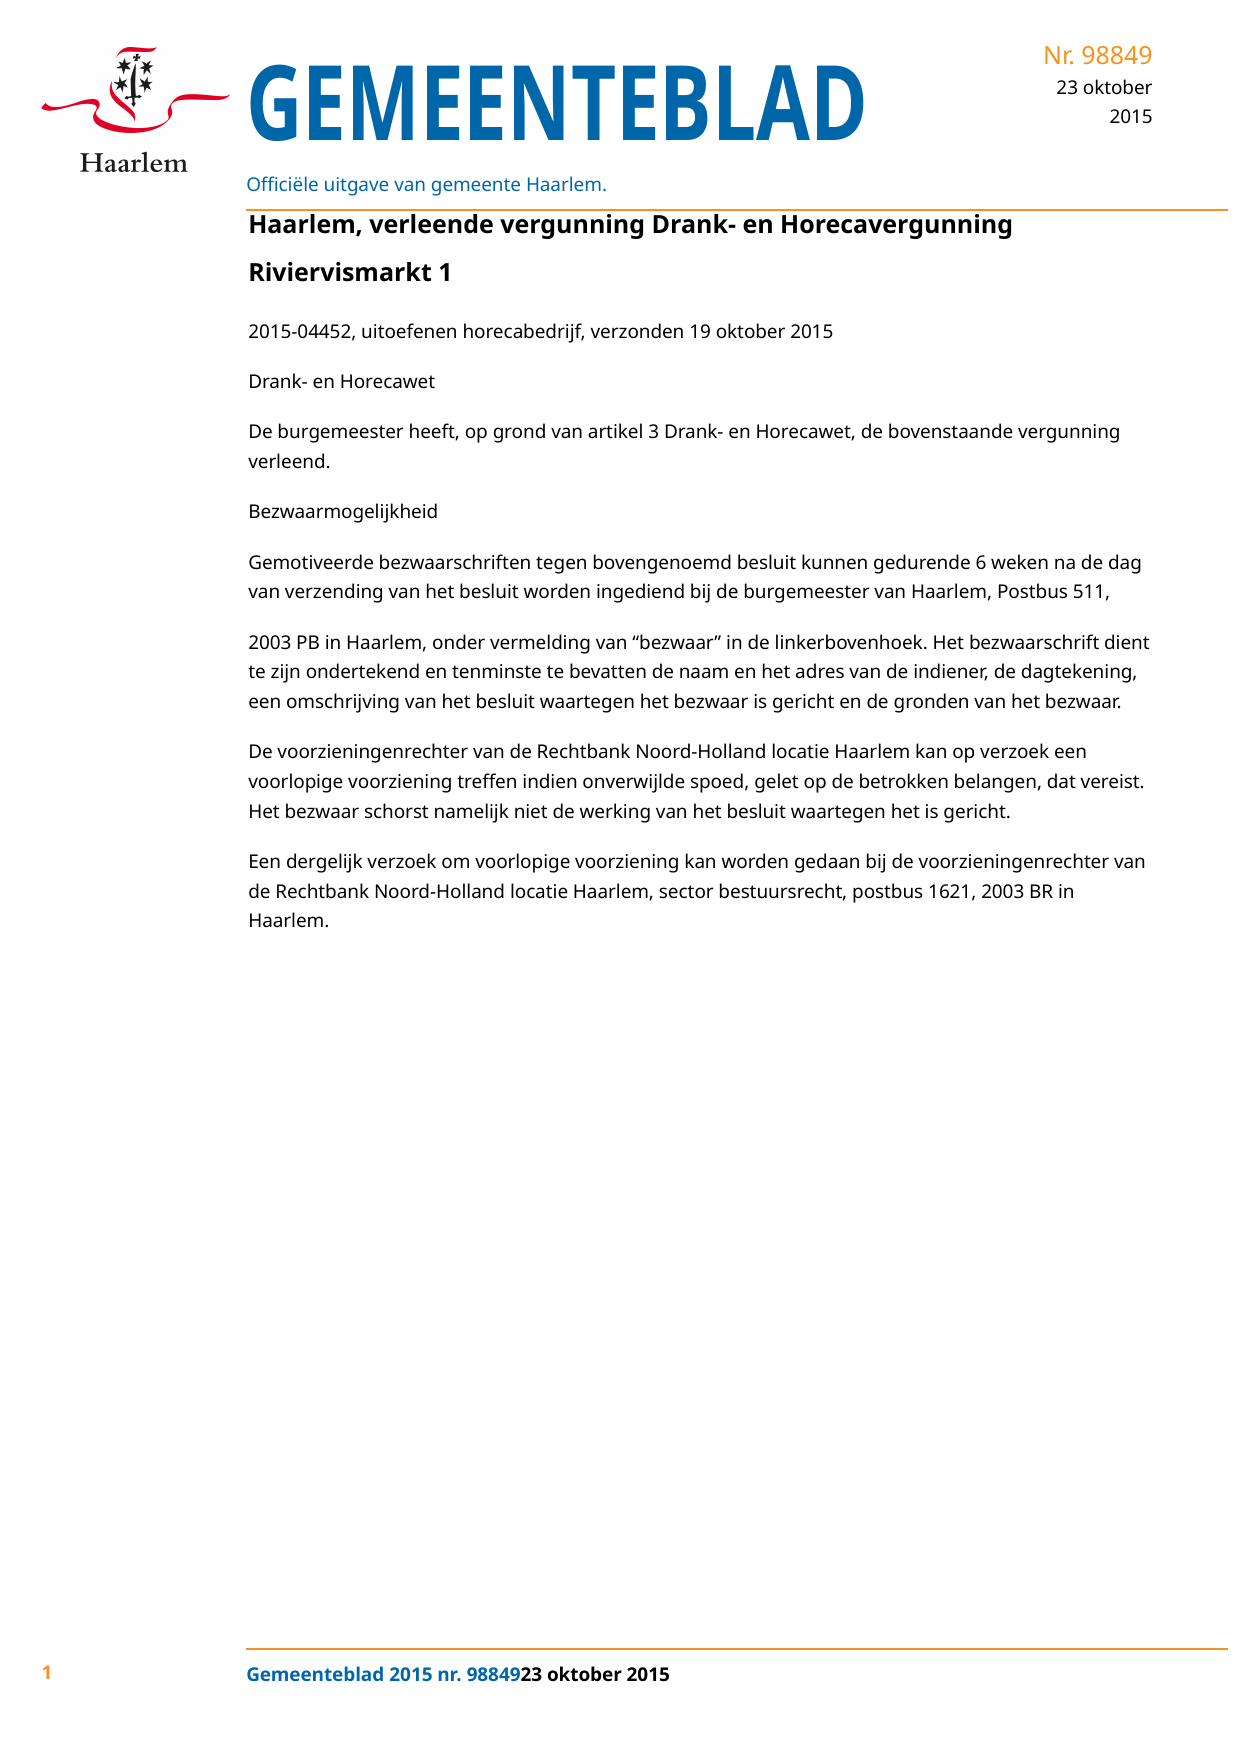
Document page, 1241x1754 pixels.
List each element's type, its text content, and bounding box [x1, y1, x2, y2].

text Haarlem, verleende vergunning Drank- en Horecavergunning Riviervismarkt 1 [248, 211, 1152, 288]
text De burgemeester heeft, op grond van artikel 3 Drank- en Horecawet, de bovenstaande vergunning verleend. [248, 419, 1152, 474]
text Drank- en Horecawet [248, 368, 1152, 394]
picture [41, 47, 231, 172]
text 2015-04452, uitoefenen horecabedrijf, verzonden 19 oktober 2015 [248, 318, 1152, 344]
text De voorzieningenrechter van de Rechtbank Noord-Holland locatie Haarlem kan op verzoek een voorlopige voorziening treffen indien onverwijlde spoed, gelet op de betrokken belangen, dat vereist. Het bezwaar schorst namelijk niet de werking van het besluit waartegen het is gericht. [248, 739, 1152, 824]
text Bezwaarmogelijkheid [248, 499, 1152, 524]
text 2003 PB in Haarlem, onder vermelding van “bezwaar” in de linkerbovenhoek. Het bezwaarschrift dient te zijn ondertekend en tenminste te bevatten de naam en het adres van de indiener, de dagtekening, een omschrijving van het besluit waartegen het bezwaar is gericht en de gronden van het bezwaar. [248, 629, 1152, 714]
text Een dergelijk verzoek om voorlopige voorziening kan worden gedaan bij de voorzieningenrechter van de Rechtbank Noord-Holland locatie Haarlem, sector bestuursrecht, postbus 1621, 2003 BR in Haarlem. [248, 848, 1152, 933]
text Gemotiveerde bezwaarschriften tegen bovengenoemd besluit kunnen gedurende 6 weken na de dag van verzending van het besluit worden ingediend bij de burgemeester van Haarlem, Postbus 511, [248, 549, 1152, 604]
